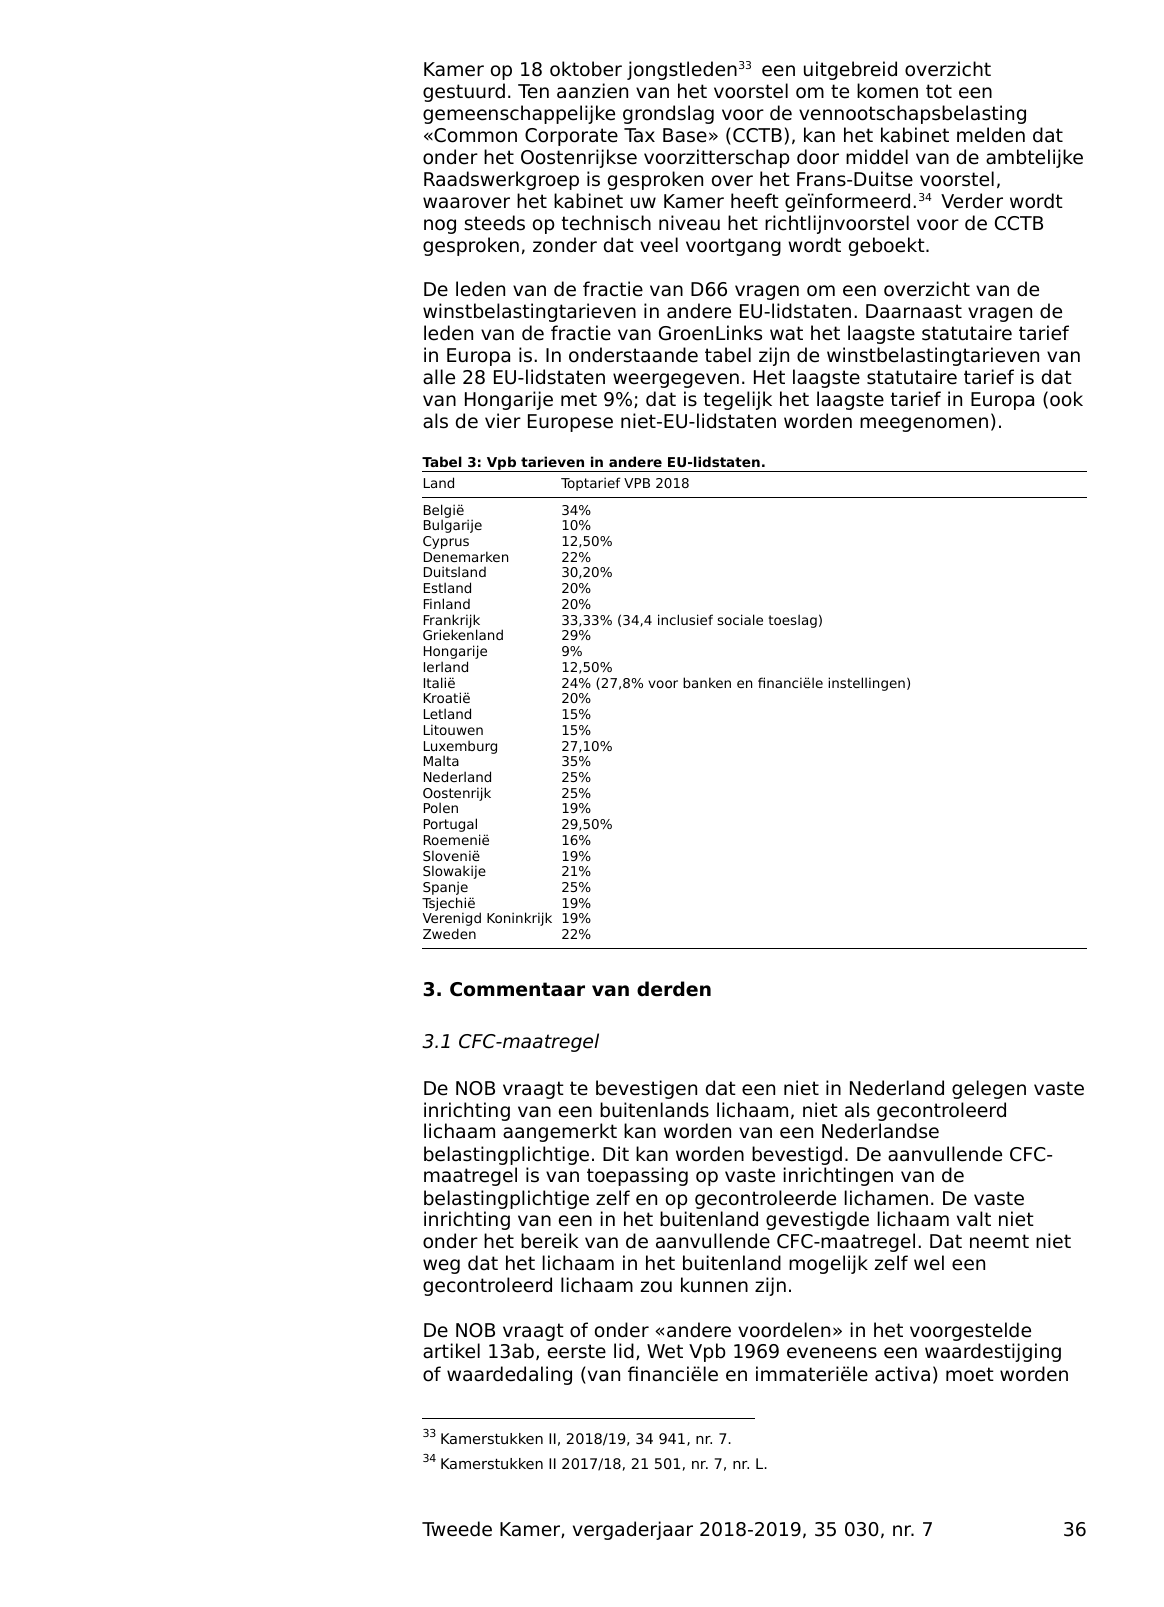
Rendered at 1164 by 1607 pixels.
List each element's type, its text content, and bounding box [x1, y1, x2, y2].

table_cell Denemarken [422, 550, 555, 565]
table_cell Estland [422, 581, 555, 597]
table_cell 24% (27,8% voor banken en financiële instellingen) [555, 675, 1087, 691]
table_cell 29,50% [555, 817, 1087, 833]
table_cell 16% [555, 833, 1087, 848]
table_cell Finland [422, 597, 555, 612]
table_cell 19% [555, 849, 1087, 864]
table_cell 20% [555, 691, 1087, 707]
table_cell 22% [555, 927, 1087, 947]
table_cell Nederland [422, 770, 555, 786]
table_cell Slovenië [422, 849, 555, 864]
table_cell Griekenland [422, 628, 555, 644]
table_cell 25% [555, 786, 1087, 801]
table_cell 20% [555, 581, 1087, 597]
table_cell Bulgarije [422, 518, 555, 534]
table_cell Polen [422, 801, 555, 817]
table_cell 15% [555, 707, 1087, 723]
table_cell Cyprus [422, 534, 555, 549]
table_cell Verenigd Koninkrijk [422, 911, 555, 927]
table_cell 21% [555, 864, 1087, 880]
table_cell Letland [422, 707, 555, 723]
table_cell Malta [422, 754, 555, 770]
table_cell 15% [555, 723, 1087, 738]
table_cell 12,50% [555, 660, 1087, 675]
table_cell Oostenrijk [422, 786, 555, 801]
table_cell 30,20% [555, 565, 1087, 581]
table_cell Toptarief VPB 2018 [555, 472, 1087, 497]
table_cell Duitsland [422, 565, 555, 581]
table_cell Luxemburg [422, 738, 555, 754]
subtitle 3. Commentaar van derden [422, 978, 1087, 1001]
table_cell Roemenië [422, 833, 555, 848]
text De NOB vraagt te bevestigen dat een niet in Nederland gelegen vaste inrichting van een buitenlands lichaam, niet als gecontroleerd lichaam aangemerkt kan worden van een Nederlandse belastingplichtige. Dit kan worden bevestigd. De aanvullende CFC-maatregel is van toepassing op vaste inrichtingen van de belastingplichtige zelf en op gecontroleerde lichamen. De vaste inrichting van een in het buitenland gevestigde lichaam valt niet onder het bereik van de aanvullende CFC-maatregel. Dat neemt niet weg dat het lichaam in het buitenland mogelijk zelf wel een gecontroleerd lichaam zou kunnen zijn. [422, 1077, 1087, 1297]
table_cell 35% [555, 754, 1087, 770]
table_cell 33,33% (34,4 inclusief sociale toeslag) [555, 613, 1087, 628]
table_cell 10% [555, 518, 1087, 534]
table_cell Slowakije [422, 864, 555, 880]
text Kamerstukken II 2017/18, 21 501, nr. 7, nr. L. [422, 1452, 1087, 1474]
table_cell Litouwen [422, 723, 555, 738]
table_cell Zweden [422, 927, 555, 947]
text De leden van de fractie van D66 vragen om een overzicht van de winstbelastingtarieven in andere EU-lidstaten. Daarnaast vragen de leden van de fractie van GroenLinks wat het laagste statutaire tarief in Europa is. In onderstaande tabel zijn de winstbelastingtarieven van alle 28 EU-lidstaten weergegeven. Het laagste statutaire tarief is dat van Hongarije met 9%; dat is tegelijk het laagste tarief in Europa (ook als de vier Europese niet-EU-lidstaten worden meegenomen). [422, 279, 1087, 433]
table_cell Ierland [422, 660, 555, 675]
table_cell 25% [555, 880, 1087, 896]
table_cell 22% [555, 550, 1087, 565]
table_cell 34% [555, 498, 1087, 518]
text Kamer op 18 oktober jongstleden een uitgebreid overzicht gestuurd. Ten aanzien van het voorstel om te komen tot een gemeenschappelijke grondslag voor de vennootschapsbelasting «Common Corporate Tax Base» (CCTB), kan het kabinet melden dat onder het Oostenrijkse voorzitterschap door middel van de ambtelijke Raadswerkgroep is gesproken over het Frans-Duitse voorstel, waarover het kabinet uw Kamer heeft geïnformeerd. Verder wordt nog steeds op technisch niveau het richtlijnvoorstel voor de CCTB gesproken, zonder dat veel voortgang wordt geboekt. [422, 59, 1087, 257]
table_cell 19% [555, 801, 1087, 817]
table_cell 9% [555, 644, 1087, 660]
table_cell België [422, 498, 555, 518]
text Kamerstukken II, 2018/19, 34 941, nr. 7. [422, 1427, 1087, 1449]
table_cell Land [422, 472, 555, 497]
table_cell 25% [555, 770, 1087, 786]
table_cell Portugal [422, 817, 555, 833]
table_cell Hongarije [422, 644, 555, 660]
table_cell 19% [555, 896, 1087, 911]
table_cell Kroatië [422, 691, 555, 707]
subtitle 3.1 CFC-maatregel [422, 1031, 1087, 1052]
table_cell Tsjechië [422, 896, 555, 911]
table_cell 20% [555, 597, 1087, 612]
table_cell Spanje [422, 880, 555, 896]
table_header Tabel 3: Vpb tarieven in andere EU-lidstaten. [422, 455, 1087, 471]
text De NOB vraagt of onder «andere voordelen» in het voorgestelde artikel 13ab, eerste lid, Wet Vpb 1969 eveneens een waardestijging of waardedaling (van financiële en immateriële activa) moet worden [422, 1319, 1087, 1385]
table_cell Frankrijk [422, 613, 555, 628]
table_cell 29% [555, 628, 1087, 644]
table_cell 27,10% [555, 738, 1087, 754]
table_cell Italië [422, 675, 555, 691]
table_cell 12,50% [555, 534, 1087, 549]
table_cell 19% [555, 911, 1087, 927]
